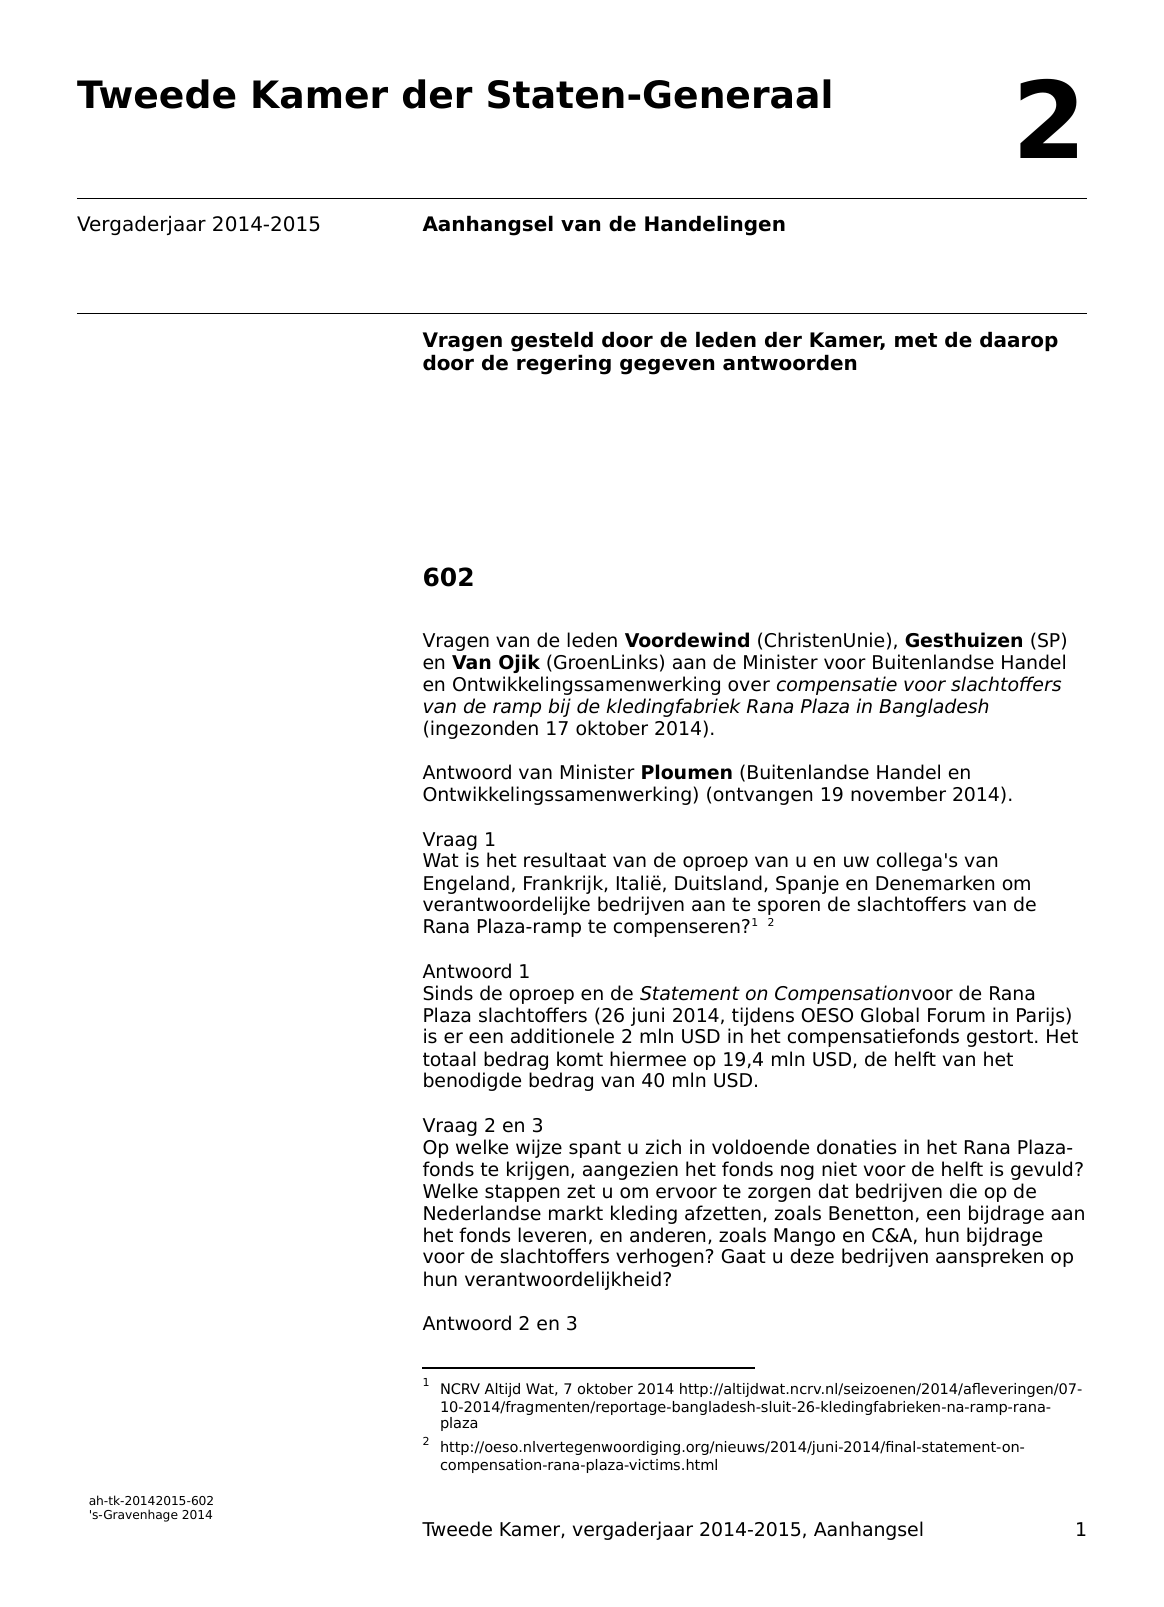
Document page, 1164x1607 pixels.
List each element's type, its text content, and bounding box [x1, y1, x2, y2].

text ah-tk-20142015-602 [88, 1494, 323, 1508]
text NCRV Altijd Wat, 7 oktober 2014 http://altijdwat.ncrv.nl/seizoenen/2014/afleveringen/07-10-2014/fragmenten/reportage-bangladesh-sluit-26-kledingfabrieken-na-ramp-rana-plaza [422, 1377, 1087, 1432]
text 's-Gravenhage 2014 [88, 1508, 323, 1522]
text Vraag 1 [422, 828, 1087, 850]
text http://oeso.nlvertegenwoordiging.org/nieuws/2014/juni-2014/final-statement-on-compensation-rana-plaza-victims.html [422, 1435, 1087, 1474]
table_cell [77, 314, 422, 375]
text Op welke wijze spant u zich in voldoende donaties in het Rana Plaza-fonds te krijgen, aangezien het fonds nog niet voor de helft is gevuld? [422, 1137, 1087, 1181]
text Vragen van de leden Voordewind (ChristenUnie), Gesthuizen (SP) en Van Ojik (GroenLinks) aan de Minister voor Buitenlandse Handel en Ontwikkelingssamenwerking over compensatie voor slachtoffers van de ramp bij de kledingfabriek Rana Plaza in Bangladesh (ingezonden 17 oktober 2014). [422, 630, 1087, 740]
text Welke stappen zet u om ervoor te zorgen dat bedrijven die op de Nederlandse markt kleding afzetten, zoals Benetton, een bijdrage aan het fonds leveren, en anderen, zoals Mango en C&A, hun bijdrage voor de slachtoffers verhogen? Gaat u deze bedrijven aanspreken op hun verantwoordelijkheid? [422, 1181, 1087, 1290]
text Antwoord 2 en 3 [422, 1313, 1087, 1334]
text Wat is het resultaat van de oproep van u en uw collega's van Engeland, Frankrijk, Italië, Duitsland, Spanje en Denemarken om verantwoordelijke bedrijven aan te sporen de slachtoffers van de Rana Plaza-ramp te compenseren? [422, 850, 1087, 938]
table_header Tweede Kamer der Staten-Generaal [77, 59, 886, 198]
text Antwoord van Minister Ploumen (Buitenlandse Handel en Ontwikkelingssamenwerking) (ontvangen 19 november 2014). [422, 762, 1087, 806]
table_cell Vragen gesteld door de leden der Kamer, met de daarop door de regering gegeven antwoorden [422, 314, 1087, 375]
text Vraag 2 en 3 [422, 1114, 1087, 1137]
table_header 2 [886, 59, 1087, 198]
text Sinds de oproep en de Statement on Compensationvoor de Rana Plaza slachtoffers (26 juni 2014, tijdens OESO Global Forum in Parijs) is er een additionele 2 mln USD in het compensatiefonds gestort. Het totaal bedrag komt hiermee op 19,4 mln USD, de helft van het benodigde bedrag van 40 mln USD. [422, 982, 1087, 1092]
table_cell Aanhangsel van de Handelingen [422, 199, 1087, 313]
table_cell Vergaderjaar 2014-2015 [77, 199, 422, 313]
text 602 [422, 563, 1087, 592]
text Antwoord 1 [422, 961, 1087, 982]
